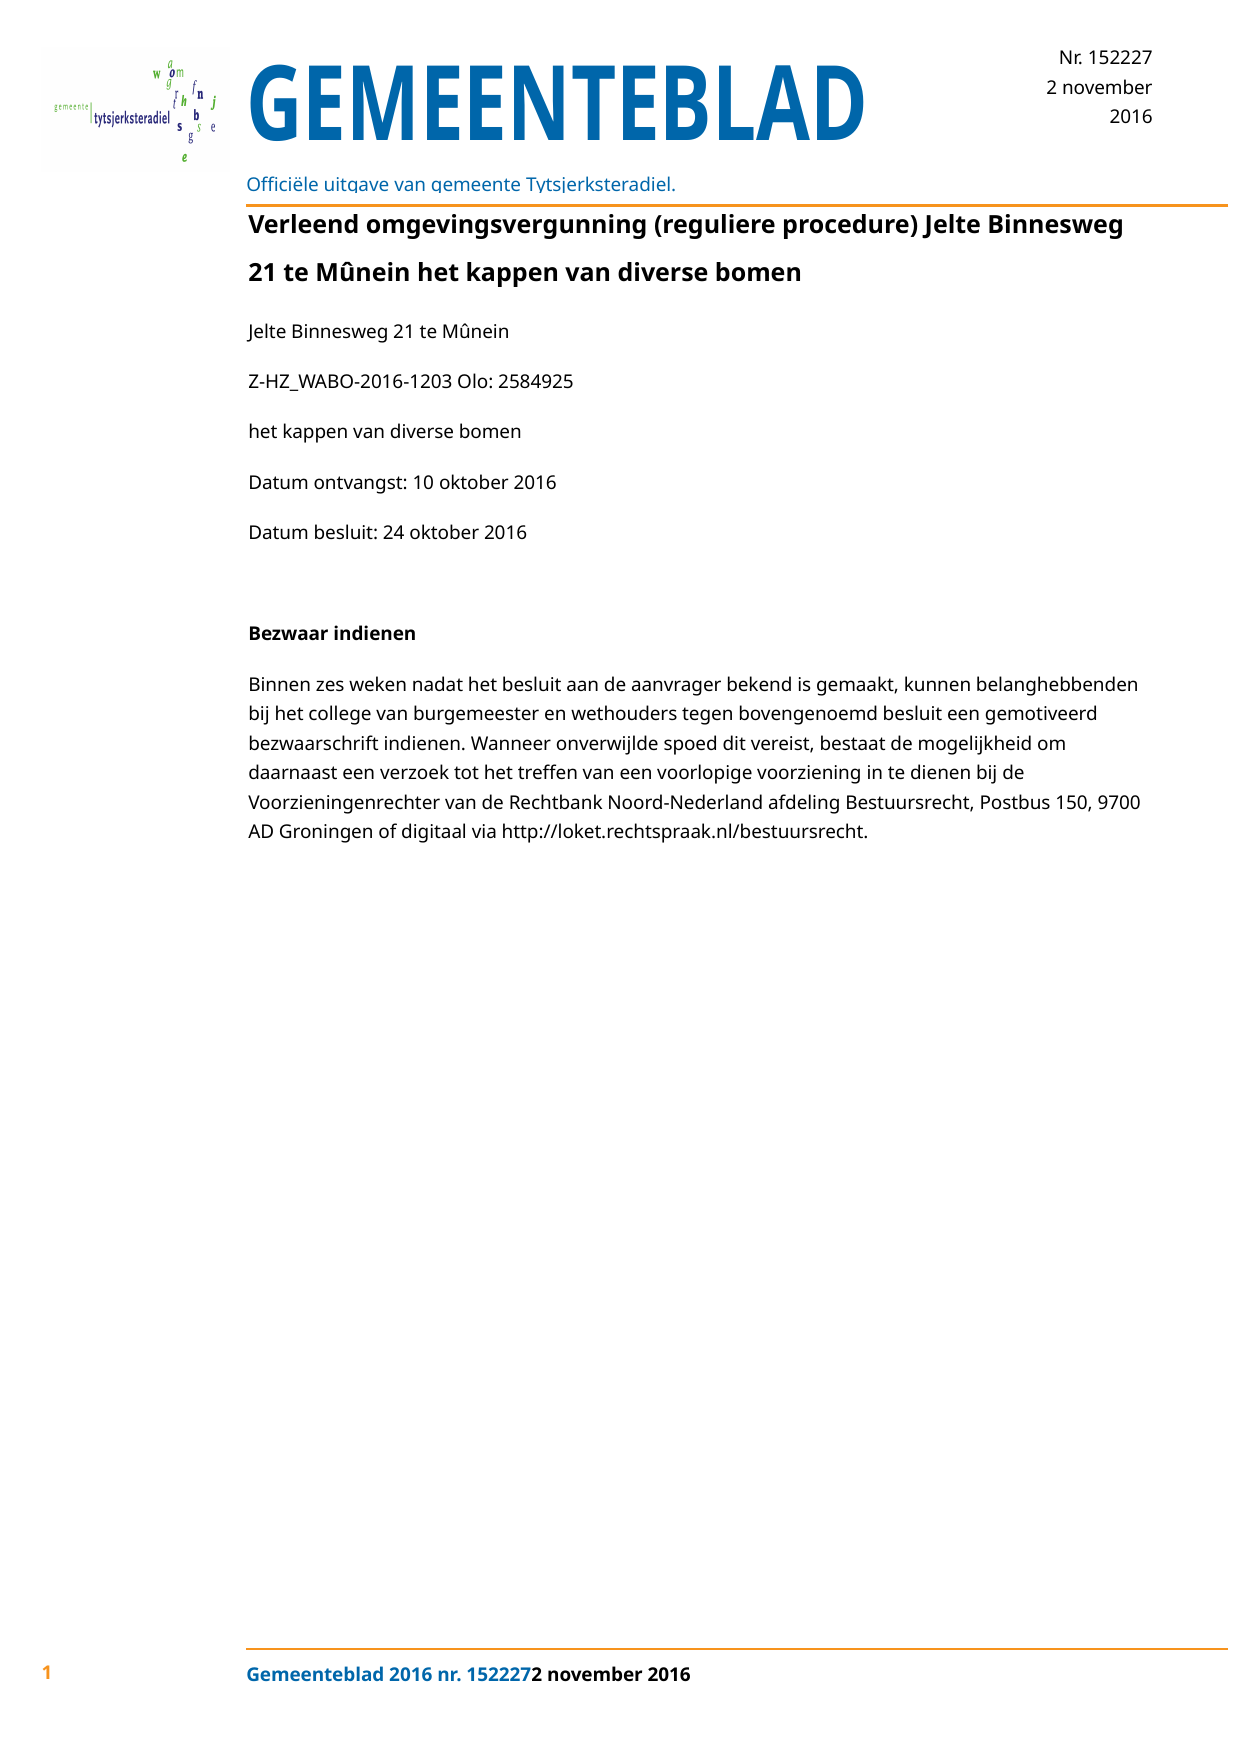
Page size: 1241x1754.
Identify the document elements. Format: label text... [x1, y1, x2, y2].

text Jelte Binnesweg 21 te Mûnein [248, 318, 1152, 344]
text Bezwaar indienen [248, 620, 1152, 646]
text Datum ontvangst: 10 oktober 2016 [248, 469, 1152, 495]
text het kappen van diverse bomen [248, 419, 1152, 444]
text Z-HZ_WABO-2016-1203 Olo: 2584925 [248, 368, 1152, 394]
picture [41, 47, 231, 172]
text Datum besluit: 24 oktober 2016 [248, 519, 1152, 545]
text Binnen zes weken nadat het besluit aan de aanvrager bekend is gemaakt, kunnen belanghebbenden bij het college van burgemeester en wethouders tegen bovengenoemd besluit een gemotiveerd bezwaarschrift indienen. Wanneer onverwijlde spoed dit vereist, bestaat de mogelijkheid om daarnaast een verzoek tot het treffen van een voorlopige voorziening in te dienen bij de Voorzieningenrechter van de Rechtbank Noord-Nederland afdeling Bestuursrecht, Postbus 150, 9700 AD Groningen of digitaal via http://loket.rechtspraak.nl/bestuursrecht. [248, 671, 1152, 844]
text Verleend omgevingsvergunning (reguliere procedure) Jelte Binnesweg 21 te Mûnein het kappen van diverse bomen [248, 207, 1152, 288]
